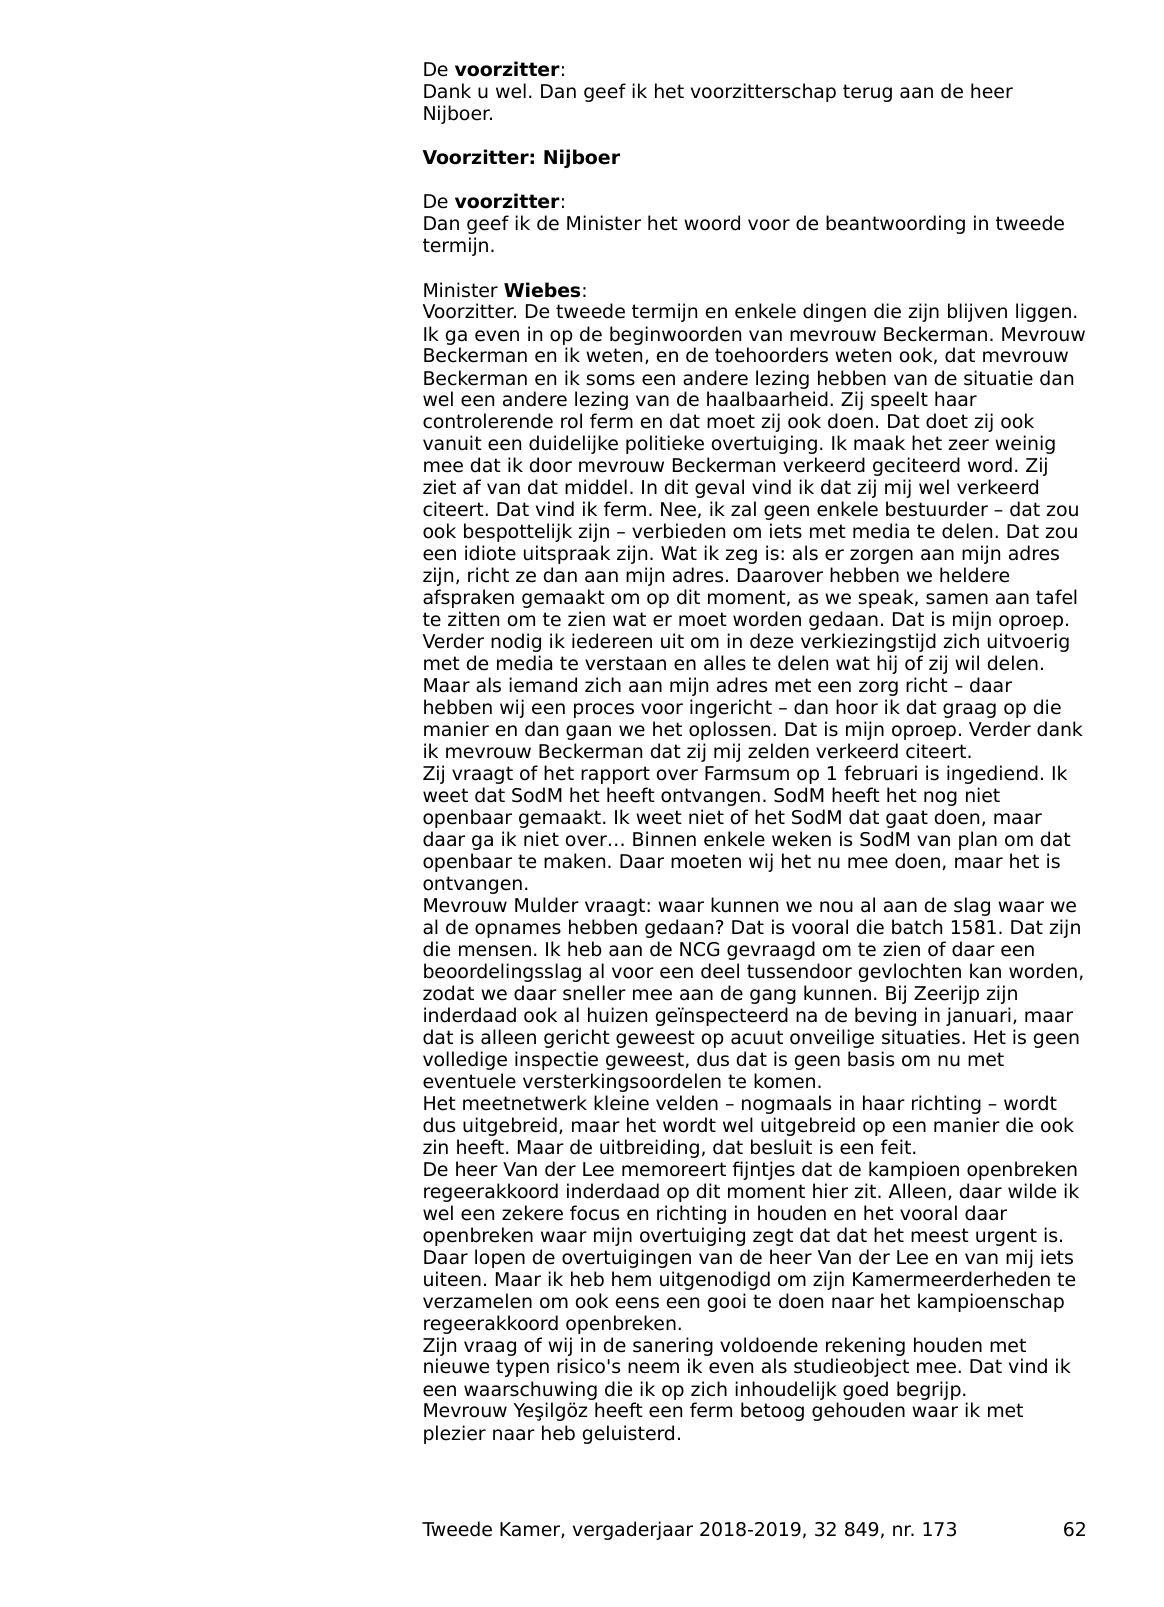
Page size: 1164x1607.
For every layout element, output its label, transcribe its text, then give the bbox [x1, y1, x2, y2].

text De voorzitter: [422, 191, 1087, 213]
text Zijn vraag of wij in de sanering voldoende rekening houden met nieuwe typen risico's neem ik even als studieobject mee. Dat vind ik een waarschuwing die ik op zich inhoudelijk goed begrijp. [422, 1334, 1087, 1400]
text Het meetnetwerk kleine velden – nogmaals in haar richting – wordt dus uitgebreid, maar het wordt wel uitgebreid op een manier die ook zin heeft. Maar de uitbreiding, dat besluit is een feit. [422, 1093, 1087, 1159]
text Mevrouw Mulder vraagt: waar kunnen we nou al aan de slag waar we al de opnames hebben gedaan? Dat is vooral die batch 1581. Dat zijn die mensen. Ik heb aan de NCG gevraagd om te zien of daar een beoordelingsslag al voor een deel tussendoor gevlochten kan worden, zodat we daar sneller mee aan de gang kunnen. Bij Zeerijp zijn inderdaad ook al huizen geïnspecteerd na de beving in januari, maar dat is alleen gericht geweest op acuut onveilige situaties. Het is geen volledige inspectie geweest, dus dat is geen basis om nu met eventuele versterkingsoordelen te komen. [422, 895, 1087, 1093]
subtitle Voorzitter: Nijboer [422, 147, 1087, 169]
text Dan geef ik de Minister het woord voor de beantwoording in tweede termijn. [422, 213, 1087, 257]
text Minister Wiebes: [422, 279, 1087, 301]
text De voorzitter: [422, 59, 1087, 81]
text Dank u wel. Dan geef ik het voorzitterschap terug aan de heer Nijboer. [422, 81, 1087, 125]
text Mevrouw Yeşilgöz heeft een ferm betoog gehouden waar ik met plezier naar heb geluisterd. [422, 1400, 1087, 1444]
text Zij vraagt of het rapport over Farmsum op 1 februari is ingediend. Ik weet dat SodM het heeft ontvangen. SodM heeft het nog niet openbaar gemaakt. Ik weet niet of het SodM dat gaat doen, maar daar ga ik niet over… Binnen enkele weken is SodM van plan om dat openbaar te maken. Daar moeten wij het nu mee doen, maar het is ontvangen. [422, 763, 1087, 895]
text De heer Van der Lee memoreert fijntjes dat de kampioen openbreken regeerakkoord inderdaad op dit moment hier zit. Alleen, daar wilde ik wel een zekere focus en richting in houden en het vooral daar openbreken waar mijn overtuiging zegt dat dat het meest urgent is. Daar lopen de overtuigingen van de heer Van der Lee en van mij iets uiteen. Maar ik heb hem uitgenodigd om zijn Kamermeerderheden te verzamelen om ook eens een gooi te doen naar het kampioenschap regeerakkoord openbreken. [422, 1159, 1087, 1334]
text Voorzitter. De tweede termijn en enkele dingen die zijn blijven liggen. Ik ga even in op de beginwoorden van mevrouw Beckerman. Mevrouw Beckerman en ik weten, en de toehoorders weten ook, dat mevrouw Beckerman en ik soms een andere lezing hebben van de situatie dan wel een andere lezing van de haalbaarheid. Zij speelt haar controlerende rol ferm en dat moet zij ook doen. Dat doet zij ook vanuit een duidelijke politieke overtuiging. Ik maak het zeer weinig mee dat ik door mevrouw Beckerman verkeerd geciteerd word. Zij ziet af van dat middel. In dit geval vind ik dat zij mij wel verkeerd citeert. Dat vind ik ferm. Nee, ik zal geen enkele bestuurder – dat zou ook bespottelijk zijn – verbieden om iets met media te delen. Dat zou een idiote uitspraak zijn. Wat ik zeg is: als er zorgen aan mijn adres zijn, richt ze dan aan mijn adres. Daarover hebben we heldere afspraken gemaakt om op dit moment, as we speak, samen aan tafel te zitten om te zien wat er moet worden gedaan. Dat is mijn oproep. Verder nodig ik iedereen uit om in deze verkiezingstijd zich uitvoerig met de media te verstaan en alles te delen wat hij of zij wil delen. Maar als iemand zich aan mijn adres met een zorg richt – daar hebben wij een proces voor ingericht – dan hoor ik dat graag op die manier en dan gaan we het oplossen. Dat is mijn oproep. Verder dank ik mevrouw Beckerman dat zij mij zelden verkeerd citeert. [422, 301, 1087, 763]
